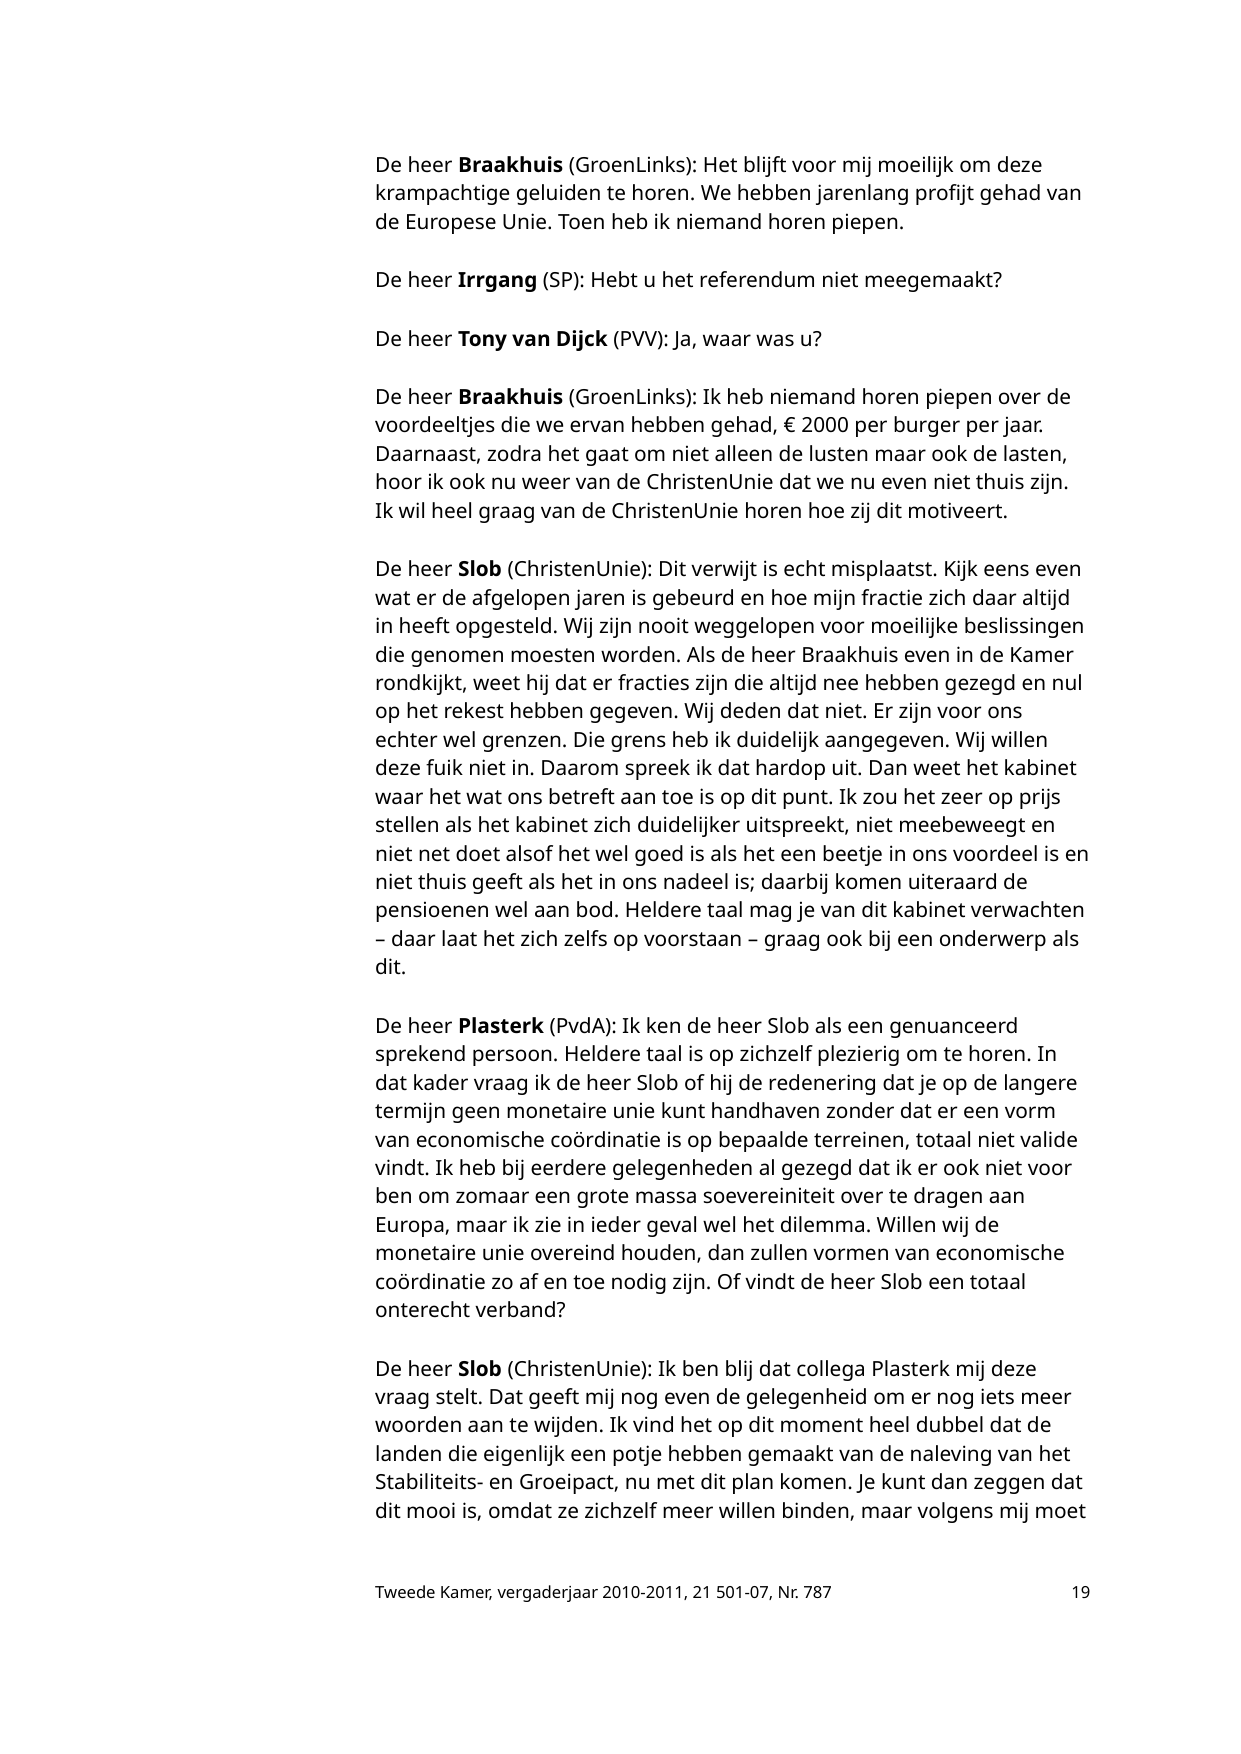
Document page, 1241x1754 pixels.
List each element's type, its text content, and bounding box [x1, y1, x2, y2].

text De heer Tony van Dijck (PVV): Ja, waar was u? [375, 324, 1090, 352]
text De heer Braakhuis (GroenLinks): Het blijft voor mij moeilijk om deze krampachtige geluiden te horen. We hebben jarenlang profijt gehad van de Europese Unie. Toen heb ik niemand horen piepen. [375, 150, 1090, 235]
text De heer Slob (ChristenUnie): Dit verwijt is echt misplaatst. Kijk eens even wat er de afgelopen jaren is gebeurd en hoe mijn fractie zich daar altijd in heeft opgesteld. Wij zijn nooit weggelopen voor moeilijke beslissingen die genomen moesten worden. Als de heer Braakhuis even in de Kamer rondkijkt, weet hij dat er fracties zijn die altijd nee hebben gezegd en nul op het rekest hebben gegeven. Wij deden dat niet. Er zijn voor ons echter wel grenzen. Die grens heb ik duidelijk aangegeven. Wij willen deze fuik niet in. Daarom spreek ik dat hardop uit. Dan weet het kabinet waar het wat ons betreft aan toe is op dit punt. Ik zou het zeer op prijs stellen als het kabinet zich duidelijker uitspreekt, niet meebeweegt en niet net doet alsof het wel goed is als het een beetje in ons voordeel is en niet thuis geeft als het in ons nadeel is; daarbij komen uiteraard de pensioenen wel aan bod. Heldere taal mag je van dit kabinet verwachten – daar laat het zich zelfs op voorstaan – graag ook bij een onderwerp als dit. [375, 554, 1090, 981]
text De heer Irrgang (SP): Hebt u het referendum niet meegemaakt? [375, 265, 1090, 294]
text De heer Slob (ChristenUnie): Ik ben blij dat collega Plasterk mij deze vraag stelt. Dat geeft mij nog even de gelegenheid om er nog iets meer woorden aan te wijden. Ik vind het op dit moment heel dubbel dat de landen die eigenlijk een potje hebben gemaakt van de naleving van het Stabiliteits- en Groeipact, nu met dit plan komen. Je kunt dan zeggen dat dit mooi is, omdat ze zichzelf meer willen binden, maar volgens mij moet [375, 1354, 1090, 1524]
text De heer Braakhuis (GroenLinks): Ik heb niemand horen piepen over de voordeeltjes die we ervan hebben gehad, € 2000 per burger per jaar. Daarnaast, zodra het gaat om niet alleen de lusten maar ook de lasten, hoor ik ook nu weer van de ChristenUnie dat we nu even niet thuis zijn. Ik wil heel graag van de ChristenUnie horen hoe zij dit motiveert. [375, 382, 1090, 524]
text De heer Plasterk (PvdA): Ik ken de heer Slob als een genuanceerd sprekend persoon. Heldere taal is op zichzelf plezierig om te horen. In dat kader vraag ik de heer Slob of hij de redenering dat je op de langere termijn geen monetaire unie kunt handhaven zonder dat er een vorm van economische coördinatie is op bepaalde terreinen, totaal niet valide vindt. Ik heb bij eerdere gelegenheden al gezegd dat ik er ook niet voor ben om zomaar een grote massa soevereiniteit over te dragen aan Europa, maar ik zie in ieder geval wel het dilemma. Willen wij de monetaire unie overeind houden, dan zullen vormen van economische coördinatie zo af en toe nodig zijn. Of vindt de heer Slob een totaal onterecht verband? [375, 1011, 1090, 1324]
